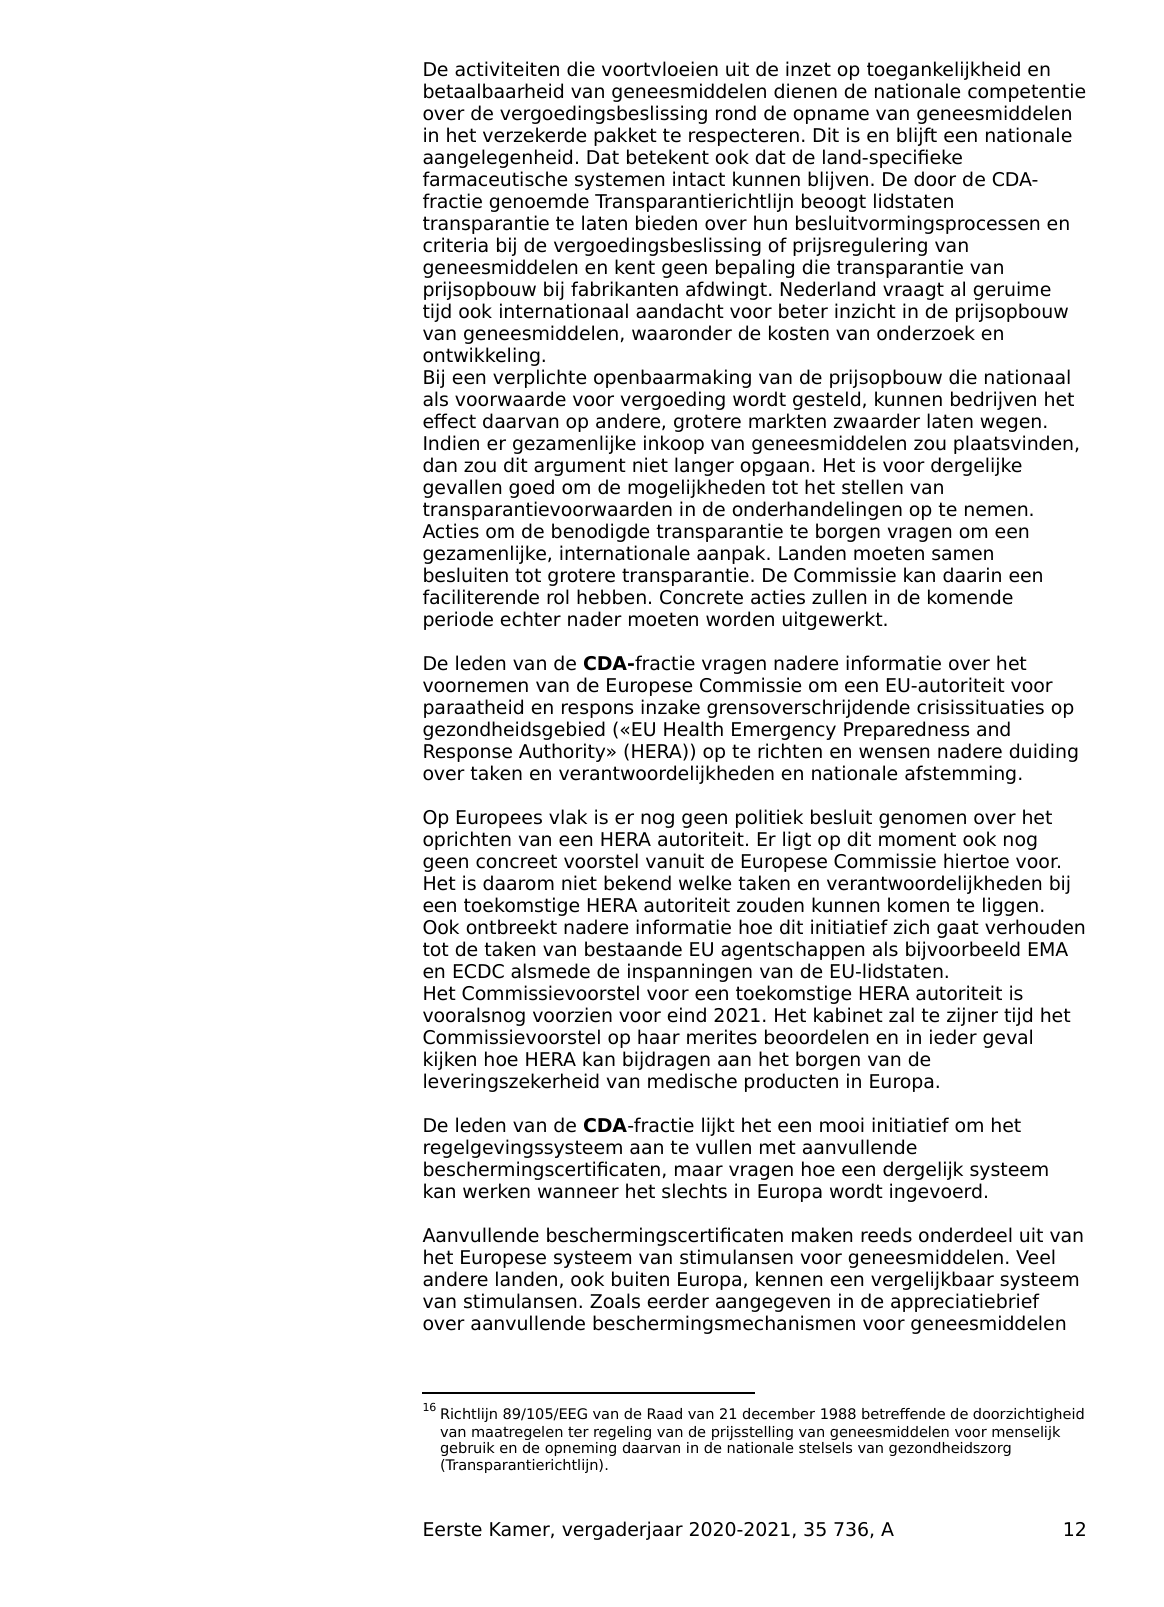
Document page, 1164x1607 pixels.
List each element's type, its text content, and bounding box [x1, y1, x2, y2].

text De leden van de CDA-fractie lijkt het een mooi initiatief om het regelgevingssysteem aan te vullen met aanvullende beschermingscertificaten, maar vragen hoe een dergelijk systeem kan werken wanneer het slechts in Europa wordt ingevoerd. [422, 1115, 1087, 1203]
text De leden van de CDA-fractie vragen nadere informatie over het voornemen van de Europese Commissie om een EU-autoriteit voor paraatheid en respons inzake grensoverschrijdende crisissituaties op gezondheidsgebied («EU Health Emergency Preparedness and Response Authority» (HERA)) op te richten en wensen nadere duiding over taken en verantwoordelijkheden en nationale afstemming. [422, 653, 1087, 784]
text Het Commissievoorstel voor een toekomstige HERA autoriteit is vooralsnog voorzien voor eind 2021. Het kabinet zal te zijner tijd het Commissievoorstel op haar merites beoordelen en in ieder geval kijken hoe HERA kan bijdragen aan het borgen van de leveringszekerheid van medische producten in Europa. [422, 983, 1087, 1092]
text Bij een verplichte openbaarmaking van de prijsopbouw die nationaal als voorwaarde voor vergoeding wordt gesteld, kunnen bedrijven het effect daarvan op andere, grotere markten zwaarder laten wegen. Indien er gezamenlijke inkoop van geneesmiddelen zou plaatsvinden, dan zou dit argument niet langer opgaan. Het is voor dergelijke gevallen goed om de mogelijkheden tot het stellen van transparantievoorwaarden in de onderhandelingen op te nemen. [422, 367, 1087, 521]
text Richtlijn 89/105/EEG van de Raad van 21 december 1988 betreffende de doorzichtigheid van maatregelen ter regeling van de prijsstelling van geneesmiddelen voor menselijk gebruik en de opneming daarvan in de nationale stelsels van gezondheidszorg (Transparantierichtlijn). [422, 1402, 1087, 1474]
text Acties om de benodigde transparantie te borgen vragen om een gezamenlijke, internationale aanpak. Landen moeten samen besluiten tot grotere transparantie. De Commissie kan daarin een faciliterende rol hebben. Concrete acties zullen in de komende periode echter nader moeten worden uitgewerkt. [422, 521, 1087, 631]
text Aanvullende beschermingscertificaten maken reeds onderdeel uit van het Europese systeem van stimulansen voor geneesmiddelen. Veel andere landen, ook buiten Europa, kennen een vergelijkbaar systeem van stimulansen. Zoals eerder aangegeven in de appreciatiebrief over aanvullende beschermingsmechanismen voor geneesmiddelen [422, 1225, 1087, 1335]
text Op Europees vlak is er nog geen politiek besluit genomen over het oprichten van een HERA autoriteit. Er ligt op dit moment ook nog geen concreet voorstel vanuit de Europese Commissie hiertoe voor. Het is daarom niet bekend welke taken en verantwoordelijkheden bij een toekomstige HERA autoriteit zouden kunnen komen te liggen. Ook ontbreekt nadere informatie hoe dit initiatief zich gaat verhouden tot de taken van bestaande EU agentschappen als bijvoorbeeld EMA en ECDC alsmede de inspanningen van de EU-lidstaten. [422, 807, 1087, 983]
text De activiteiten die voortvloeien uit de inzet op toegankelijkheid en betaalbaarheid van geneesmiddelen dienen de nationale competentie over de vergoedingsbeslissing rond de opname van geneesmiddelen in het verzekerde pakket te respecteren. Dit is en blijft een nationale aangelegenheid. Dat betekent ook dat de land-specifieke farmaceutische systemen intact kunnen blijven. De door de CDA-fractie genoemde Transparantierichtlijn beoogt lidstaten transparantie te laten bieden over hun besluitvormingsprocessen en criteria bij de vergoedingsbeslissing of prijsregulering van geneesmiddelen en kent geen bepaling die transparantie van prijsopbouw bij fabrikanten afdwingt. Nederland vraagt al geruime tijd ook internationaal aandacht voor beter inzicht in de prijsopbouw van geneesmiddelen, waaronder de kosten van onderzoek en ontwikkeling. [422, 59, 1087, 367]
